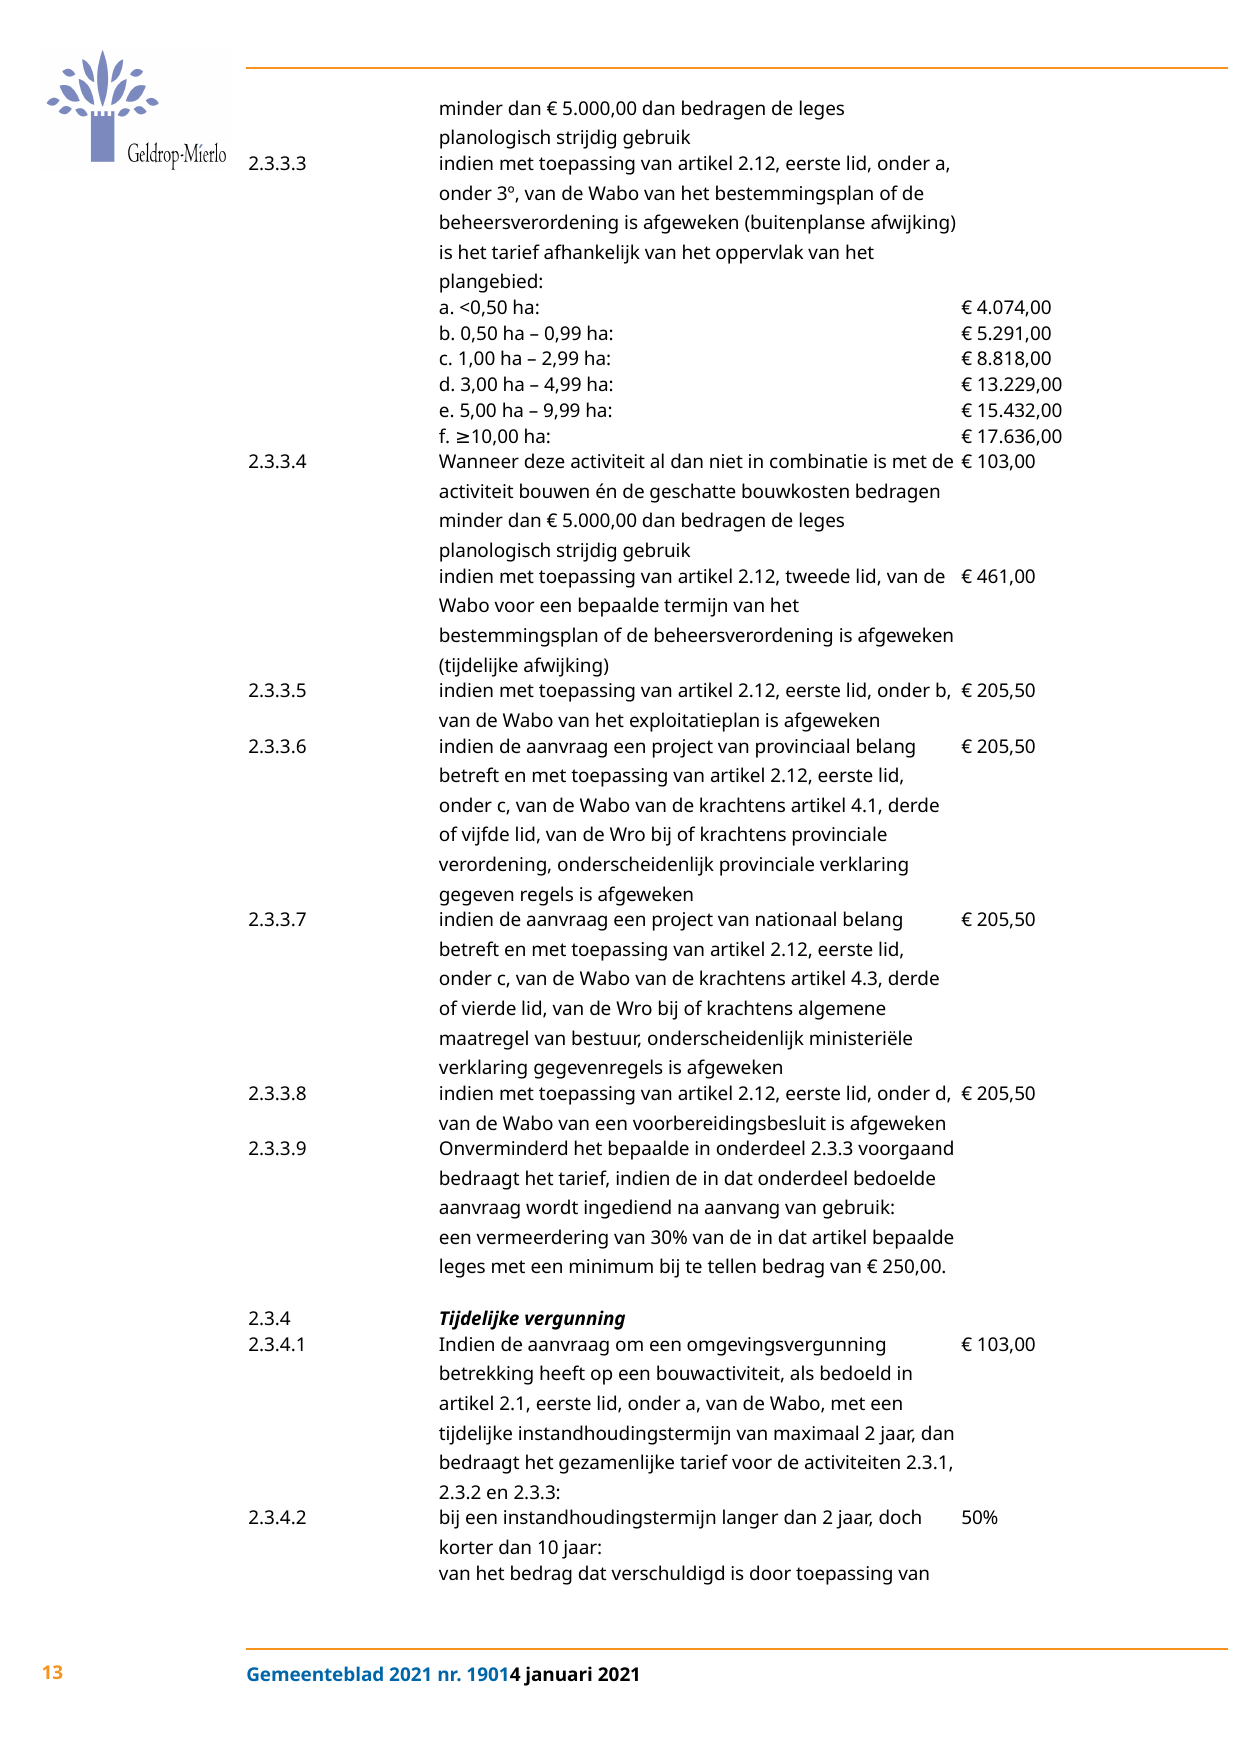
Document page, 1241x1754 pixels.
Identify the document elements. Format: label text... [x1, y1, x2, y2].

table_cell [961, 95, 1152, 150]
table_cell 2.3.3.7 [248, 906, 439, 1080]
table_cell [248, 563, 439, 677]
table_cell Indien de aanvraag om een omgevingsvergunning betrekking heeft op een bouwactiviteit, als bedoeld in artikel 2.1, eerste lid, onder a, van de Wabo, met een tijdelijke instandhoudingstermijn van maximaal 2 jaar, dan bedraagt het gezamenlijke tarief voor de activiteiten 2.3.1, 2.3.2 en 2.3.3: [439, 1331, 961, 1504]
table_cell € 103,00 [961, 449, 1152, 563]
table_cell € 17.636,00 [961, 423, 1152, 448]
table_cell indien met toepassing van artikel 2.12, eerste lid, onder a, onder 3º, van de Wabo van het bestemmingsplan of de beheersverordening is afgeweken (buitenplanse afwijking) is het tarief afhankelijk van het oppervlak van het plangebied: [439, 150, 961, 294]
table_cell [961, 1135, 1152, 1279]
table_cell b. 0,50 ha – 0,99 ha: [439, 320, 961, 346]
table_cell € 103,00 [961, 1331, 1152, 1504]
table_cell 2.3.3.6 [248, 733, 439, 906]
table_cell [248, 1560, 439, 1586]
table_cell € 205,50 [961, 906, 1152, 1080]
table_cell [248, 346, 439, 371]
table_cell [248, 294, 439, 320]
table_cell € 205,50 [961, 678, 1152, 733]
table_cell 2.3.4 [248, 1305, 439, 1331]
table_cell [248, 1280, 439, 1305]
table_cell € 15.432,00 [961, 397, 1152, 423]
table_cell [248, 423, 439, 448]
table_cell indien met toepassing van artikel 2.12, eerste lid, onder d, van de Wabo van een voorbereidingsbesluit is afgeweken [439, 1080, 961, 1135]
table_cell c. 1,00 ha – 2,99 ha: [439, 346, 961, 371]
table_cell 50% [961, 1505, 1152, 1560]
table_cell [248, 397, 439, 423]
table_cell Wanneer deze activiteit al dan niet in combinatie is met de activiteit bouwen én de geschatte bouwkosten bedragen minder dan € 5.000,00 dan bedragen de leges planologisch strijdig gebruik [439, 449, 961, 563]
table_cell € 8.818,00 [961, 346, 1152, 371]
table_cell € 13.229,00 [961, 371, 1152, 397]
table_cell 2.3.3.5 [248, 678, 439, 733]
table_cell bij een instandhoudingstermijn langer dan 2 jaar, doch korter dan 10 jaar: [439, 1505, 961, 1560]
table_cell Tijdelijke vergunning [439, 1305, 961, 1331]
table_cell indien met toepassing van artikel 2.12, tweede lid, van de Wabo voor een bepaalde termijn van het bestemmingsplan of de beheersverordening is afgeweken (tijdelijke afwijking) [439, 563, 961, 677]
table_cell 2.3.3.8 [248, 1080, 439, 1135]
table_cell € 4.074,00 [961, 294, 1152, 320]
table_cell € 461,00 [961, 563, 1152, 677]
table_cell 2.3.4.1 [248, 1331, 439, 1504]
table_cell indien de aanvraag een project van nationaal belang betreft en met toepassing van artikel 2.12, eerste lid, onder c, van de Wabo van de krachtens artikel 4.3, derde of vierde lid, van de Wro bij of krachtens algemene maatregel van bestuur, onderscheidenlijk ministeriële verklaring gegevenregels is afgeweken [439, 906, 961, 1080]
table_cell 2.3.3.3 [248, 150, 439, 294]
table_cell Onverminderd het bepaalde in onderdeel 2.3.3 voorgaand bedraagt het tarief, indien de in dat onderdeel bedoelde aanvraag wordt ingediend na aanvang van gebruik: een vermeerdering van 30% van de in dat artikel bepaalde leges met een minimum bij te tellen bedrag van € 250,00. [439, 1135, 961, 1279]
table_cell [961, 1305, 1152, 1331]
table_cell 2.3.3.4 [248, 449, 439, 563]
table_cell e. 5,00 ha – 9,99 ha: [439, 397, 961, 423]
table_cell van het bedrag dat verschuldigd is door toepassing van [439, 1560, 961, 1586]
table_cell € 5.291,00 [961, 320, 1152, 346]
table_cell € 205,50 [961, 733, 1152, 906]
table_cell indien de aanvraag een project van provinciaal belang betreft en met toepassing van artikel 2.12, eerste lid, onder c, van de Wabo van de krachtens artikel 4.1, derde of vijfde lid, van de Wro bij of krachtens provinciale verordening, onderscheidenlijk provinciale verklaring gegeven regels is afgeweken [439, 733, 961, 906]
table_cell indien met toepassing van artikel 2.12, eerste lid, onder b, van de Wabo van het exploitatieplan is afgeweken [439, 678, 961, 733]
table_cell € 205,50 [961, 1080, 1152, 1135]
table_cell 2.3.3.9 [248, 1135, 439, 1279]
table_cell [961, 1560, 1152, 1586]
table_cell d. 3,00 ha – 4,99 ha: [439, 371, 961, 397]
table_cell f. ≥10,00 ha: [439, 423, 961, 448]
picture [41, 47, 231, 172]
table_cell [248, 320, 439, 346]
table_cell [961, 150, 1152, 294]
table_cell [248, 95, 439, 150]
table_cell a. <0,50 ha: [439, 294, 961, 320]
table_cell 2.3.4.2 [248, 1505, 439, 1560]
table_cell [961, 1280, 1152, 1305]
table_cell minder dan € 5.000,00 dan bedragen de leges planologisch strijdig gebruik [439, 95, 961, 150]
table_cell [439, 1280, 961, 1305]
table_cell [248, 371, 439, 397]
